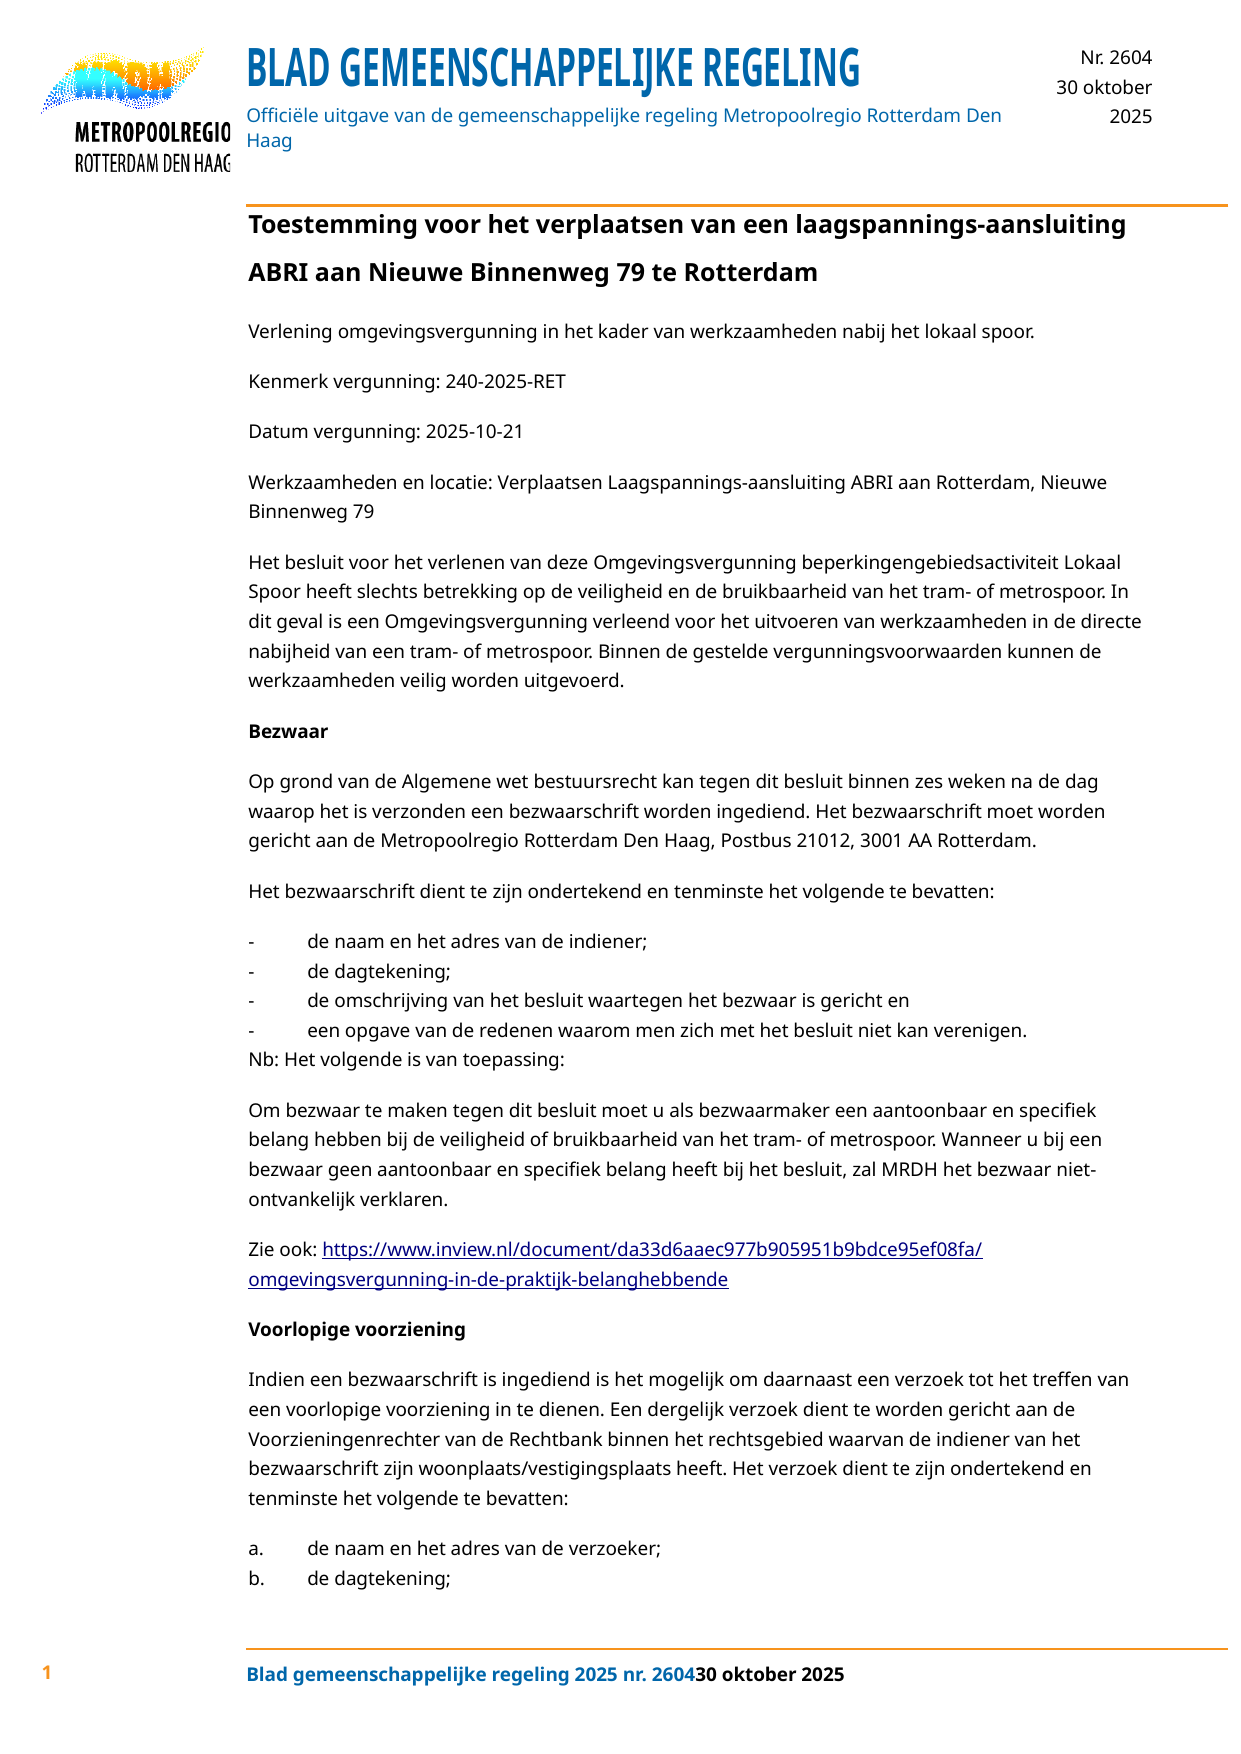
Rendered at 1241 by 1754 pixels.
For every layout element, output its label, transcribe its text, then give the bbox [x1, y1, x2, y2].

text Kenmerk vergunning: 240-2025-RET [248, 368, 1152, 394]
text Toestemming voor het verplaatsen van een laagspannings-aansluiting ABRI aan Nieuwe Binnenweg 79 te Rotterdam [248, 207, 1152, 288]
text Het bezwaarschrift dient te zijn ondertekend en tenminste het volgende te bevatten: [248, 878, 1152, 904]
list de dagtekening; [248, 1565, 1152, 1591]
text Om bezwaar te maken tegen dit besluit moet u als bezwaarmaker een aantoonbaar en specifiek belang hebben bij de veiligheid of bruikbaarheid van het tram- of metrospoor. Wanneer u bij een bezwaar geen aantoonbaar en specifiek belang heeft bij het besluit, zal MRDH het bezwaar niet-ontvankelijk verklaren. [248, 1097, 1152, 1212]
list een opgave van de redenen waarom men zich met het besluit niet kan verenigen. [248, 1017, 1152, 1043]
text Werkzaamheden en locatie: Verplaatsen Laagspannings-aansluiting ABRI aan Rotterdam, Nieuwe Binnenweg 79 [248, 469, 1152, 524]
text Voorlopige voorziening [248, 1316, 1152, 1342]
text Bezwaar [248, 718, 1152, 744]
picture [41, 47, 231, 172]
text Verlening omgevingsvergunning in het kader van werkzaamheden nabij het lokaal spoor. [248, 318, 1152, 344]
list de naam en het adres van de indiener; [248, 928, 1152, 954]
text Het besluit voor het verlenen van deze Omgevingsvergunning beperkingengebiedsactiviteit Lokaal Spoor heeft slechts betrekking op de veiligheid en de bruikbaarheid van het tram- of metrospoor. In dit geval is een Omgevingsvergunning verleend voor het uitvoeren van werkzaamheden in de directe nabijheid van een tram- of metrospoor. Binnen de gestelde vergunningsvoorwaarden kunnen de werkzaamheden veilig worden uitgevoerd. [248, 549, 1152, 693]
text Datum vergunning: 2025-10-21 [248, 419, 1152, 444]
list de naam en het adres van de verzoeker; [248, 1535, 1152, 1561]
list de dagtekening; [248, 958, 1152, 984]
text Zie ook: https://www.inview.nl/document/da33d6aaec977b905951b9bdce95ef08fa/omgevingsvergunning-in-de-praktijk-belanghebbende [248, 1236, 1152, 1292]
list de omschrijving van het besluit waartegen het bezwaar is gericht en [248, 987, 1152, 1013]
text Op grond van de Algemene wet bestuursrecht kan tegen dit besluit binnen zes weken na de dag waarop het is verzonden een bezwaarschrift worden ingediend. Het bezwaarschrift moet worden gericht aan de Metropoolregio Rotterdam Den Haag, Postbus 21012, 3001 AA Rotterdam. [248, 768, 1152, 853]
text Indien een bezwaarschrift is ingediend is het mogelijk om daarnaast een verzoek tot het treffen van een voorlopige voorziening in te dienen. Een dergelijk verzoek dient te worden gericht aan de Voorzieningenrechter van de Rechtbank binnen het rechtsgebied waarvan de indiener van het bezwaarschrift zijn woonplaats/vestigingsplaats heeft. Het verzoek dient te zijn ondertekend en tenminste het volgende te bevatten: [248, 1367, 1152, 1511]
text Nb: Het volgende is van toepassing: [248, 1047, 1152, 1072]
